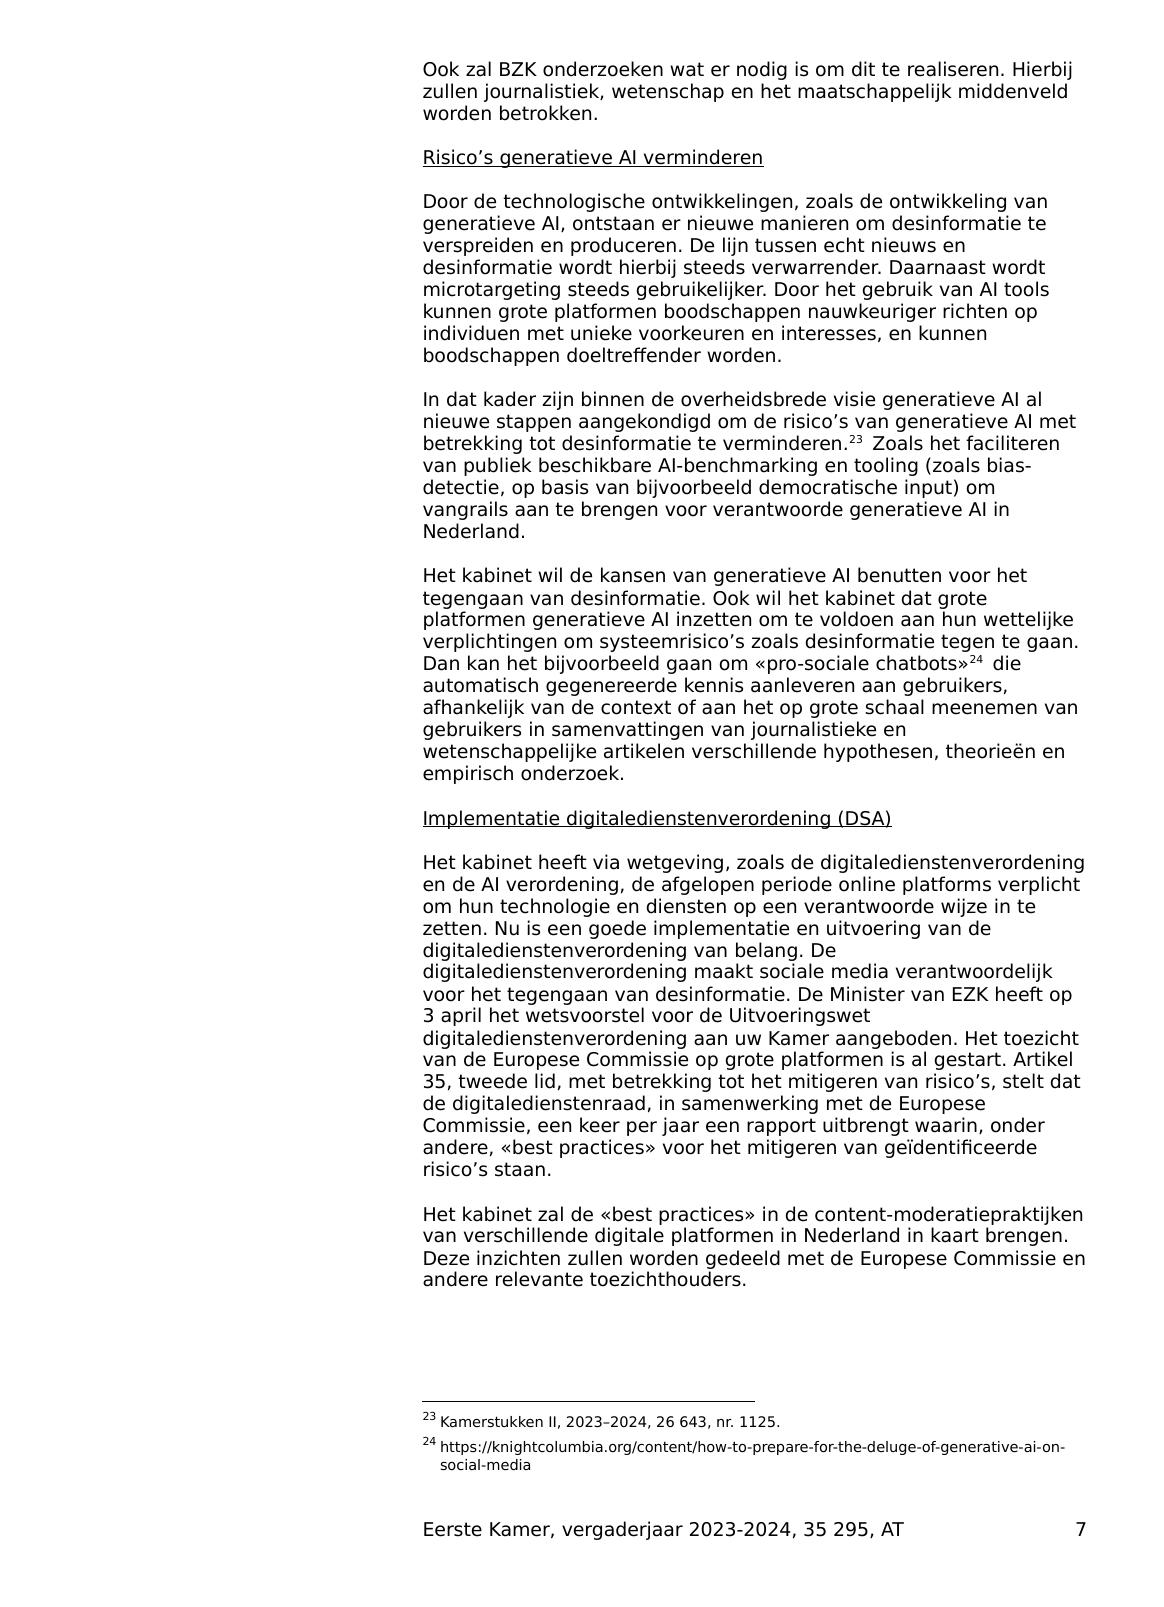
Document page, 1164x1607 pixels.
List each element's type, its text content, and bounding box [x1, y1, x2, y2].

subtitle Implementatie digitaledienstenverordening (DSA) [422, 807, 1087, 829]
text Ook zal BZK onderzoeken wat er nodig is om dit te realiseren. Hierbij zullen journalistiek, wetenschap en het maatschappelijk middenveld worden betrokken. [422, 59, 1087, 125]
text Het kabinet heeft via wetgeving, zoals de digitaledienstenverordening en de AI verordening, de afgelopen periode online platforms verplicht om hun technologie en diensten op een verantwoorde wijze in te zetten. Nu is een goede implementatie en uitvoering van de digitaledienstenverordening van belang. De digitaledienstenverordening maakt sociale media verantwoordelijk voor het tegengaan van desinformatie. De Minister van EZK heeft op 3 april het wetsvoorstel voor de Uitvoeringswet digitaledienstenverordening aan uw Kamer aangeboden. Het toezicht van de Europese Commissie op grote platformen is al gestart. Artikel 35, tweede lid, met betrekking tot het mitigeren van risico’s, stelt dat de digitaledienstenraad, in samenwerking met de Europese Commissie, een keer per jaar een rapport uitbrengt waarin, onder andere, «best practices» voor het mitigeren van geïdentificeerde risico’s staan. [422, 852, 1087, 1181]
text Kamerstukken II, 2023–2024, 26 643, nr. 1125. [422, 1410, 1087, 1432]
text Het kabinet zal de «best practices» in de content-moderatiepraktijken van verschillende digitale platformen in Nederland in kaart brengen. Deze inzichten zullen worden gedeeld met de Europese Commissie en andere relevante toezichthouders. [422, 1203, 1087, 1291]
text Het kabinet wil de kansen van generatieve AI benutten voor het tegengaan van desinformatie. Ook wil het kabinet dat grote platformen generatieve AI inzetten om te voldoen aan hun wettelijke verplichtingen om systeemrisico’s zoals desinformatie tegen te gaan. Dan kan het bijvoorbeeld gaan om «pro-sociale chatbots» die automatisch gegenereerde kennis aanleveren aan gebruikers, afhankelijk van de context of aan het op grote schaal meenemen van gebruikers in samenvattingen van journalistieke en wetenschappelijke artikelen verschillende hypothesen, theorieën en empirisch onderzoek. [422, 565, 1087, 785]
text Door de technologische ontwikkelingen, zoals de ontwikkeling van generatieve AI, ontstaan er nieuwe manieren om desinformatie te verspreiden en produceren. De lijn tussen echt nieuws en desinformatie wordt hierbij steeds verwarrender. Daarnaast wordt microtargeting steeds gebruikelijker. Door het gebruik van AI tools kunnen grote platformen boodschappen nauwkeuriger richten op individuen met unieke voorkeuren en interesses, en kunnen boodschappen doeltreffender worden. [422, 191, 1087, 367]
text In dat kader zijn binnen de overheidsbrede visie generatieve AI al nieuwe stappen aangekondigd om de risico’s van generatieve AI met betrekking tot desinformatie te verminderen. Zoals het faciliteren van publiek beschikbare AI-benchmarking en tooling (zoals bias-detectie, op basis van bijvoorbeeld democratische input) om vangrails aan te brengen voor verantwoorde generatieve AI in Nederland. [422, 389, 1087, 543]
text https://knightcolumbia.org/content/how-to-prepare-for-the-deluge-of-generative-ai-on-social-media [422, 1435, 1087, 1474]
subtitle Risico’s generatieve AI verminderen [422, 147, 1087, 169]
